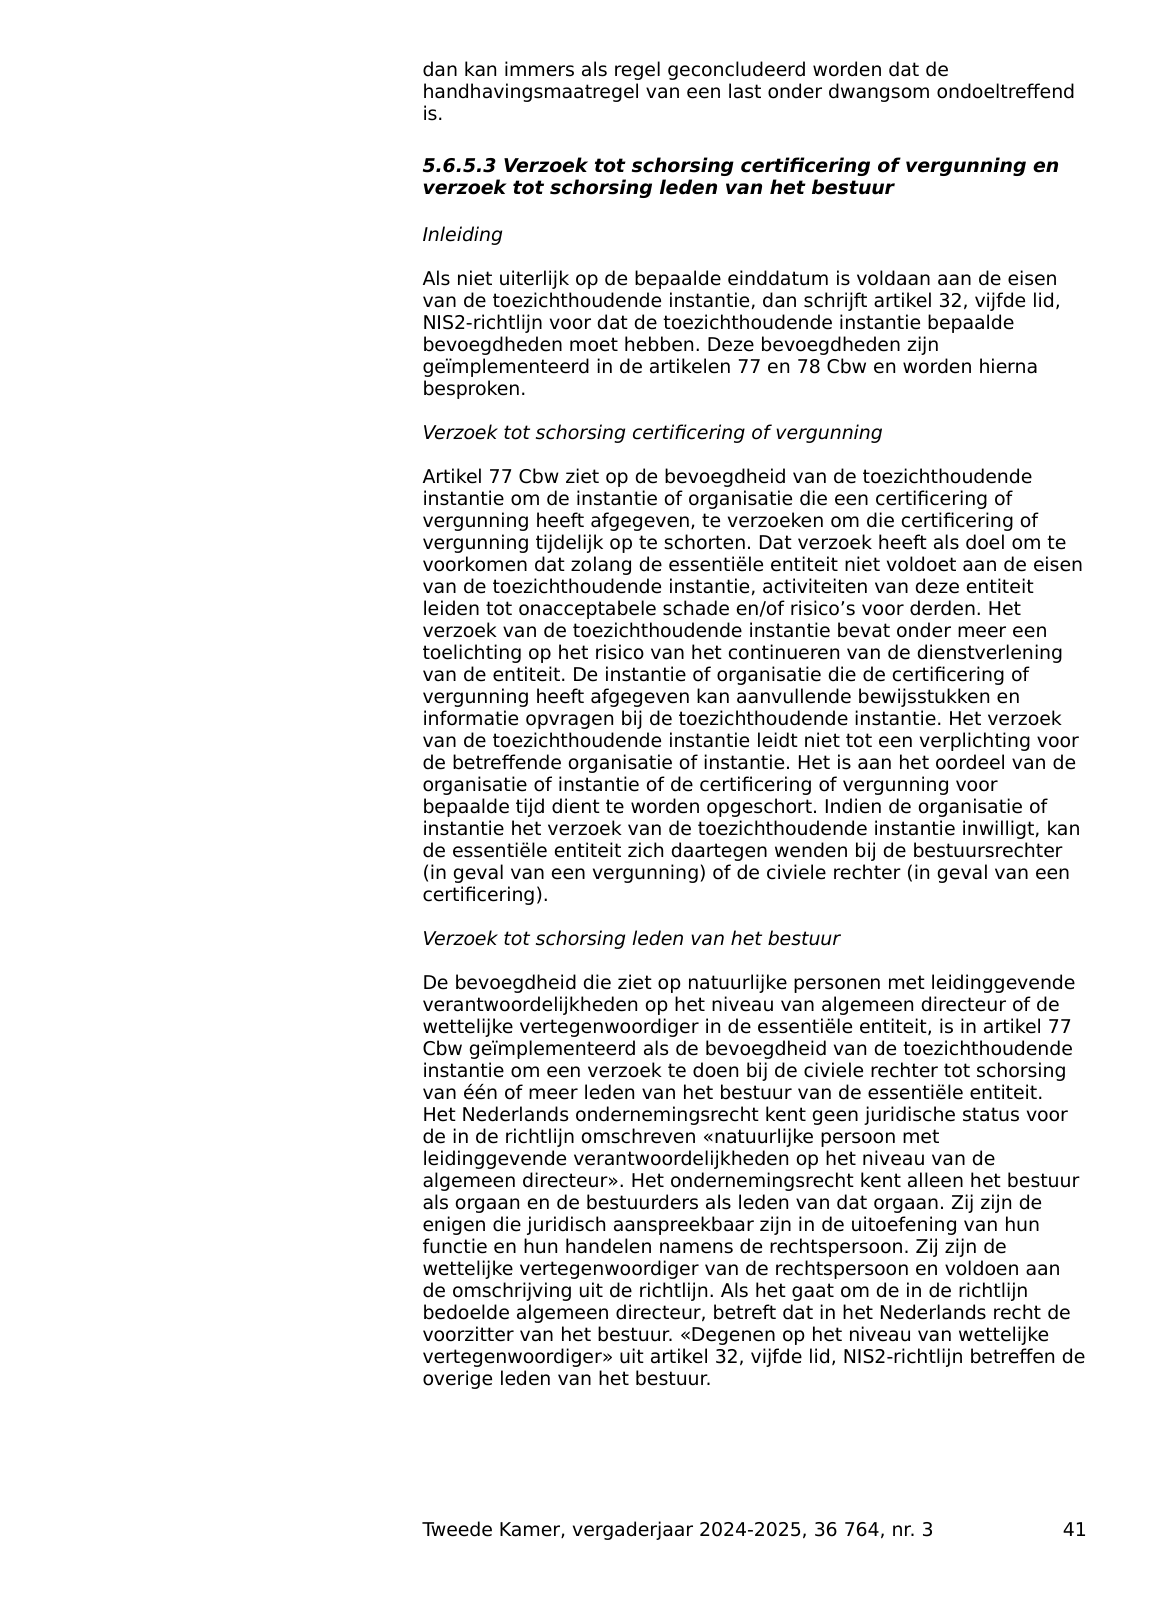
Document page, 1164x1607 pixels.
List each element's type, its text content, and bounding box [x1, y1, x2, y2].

subtitle 5.6.5.3 Verzoek tot schorsing certificering of vergunning en verzoek tot schorsing leden van het bestuur [422, 155, 1087, 199]
subtitle Verzoek tot schorsing leden van het bestuur [422, 928, 1087, 950]
text Artikel 77 Cbw ziet op de bevoegdheid van de toezichthoudende instantie om de instantie of organisatie die een certificering of vergunning heeft afgegeven, te verzoeken om die certificering of vergunning tijdelijk op te schorten. Dat verzoek heeft als doel om te voorkomen dat zolang de essentiële entiteit niet voldoet aan de eisen van de toezichthoudende instantie, activiteiten van deze entiteit leiden tot onacceptabele schade en/of risico’s voor derden. Het verzoek van de toezichthoudende instantie bevat onder meer een toelichting op het risico van het continueren van de dienstverlening van de entiteit. De instantie of organisatie die de certificering of vergunning heeft afgegeven kan aanvullende bewijsstukken en informatie opvragen bij de toezichthoudende instantie. Het verzoek van de toezichthoudende instantie leidt niet tot een verplichting voor de betreffende organisatie of instantie. Het is aan het oordeel van de organisatie of instantie of de certificering of vergunning voor bepaalde tijd dient te worden opgeschort. Indien de organisatie of instantie het verzoek van de toezichthoudende instantie inwilligt, kan de essentiële entiteit zich daartegen wenden bij de bestuursrechter (in geval van een vergunning) of de civiele rechter (in geval van een certificering). [422, 466, 1087, 906]
text dan kan immers als regel geconcludeerd worden dat de handhavingsmaatregel van een last onder dwangsom ondoeltreffend is. [422, 59, 1087, 125]
text Het Nederlands ondernemingsrecht kent geen juridische status voor de in de richtlijn omschreven «natuurlijke persoon met leidinggevende verantwoordelijkheden op het niveau van de algemeen directeur». Het ondernemingsrecht kent alleen het bestuur als orgaan en de bestuurders als leden van dat orgaan. Zij zijn de enigen die juridisch aanspreekbaar zijn in de uitoefening van hun functie en hun handelen namens de rechtspersoon. Zij zijn de wettelijke vertegenwoordiger van de rechtspersoon en voldoen aan de omschrijving uit de richtlijn. Als het gaat om de in de richtlijn bedoelde algemeen directeur, betreft dat in het Nederlands recht de voorzitter van het bestuur. «Degenen op het niveau van wettelijke vertegenwoordiger» uit artikel 32, vijfde lid, NIS2-richtlijn betreffen de overige leden van het bestuur. [422, 1104, 1087, 1390]
subtitle Inleiding [422, 224, 1087, 246]
text De bevoegdheid die ziet op natuurlijke personen met leidinggevende verantwoordelijkheden op het niveau van algemeen directeur of de wettelijke vertegenwoordiger in de essentiële entiteit, is in artikel 77 Cbw geïmplementeerd als de bevoegdheid van de toezichthoudende instantie om een verzoek te doen bij de civiele rechter tot schorsing van één of meer leden van het bestuur van de essentiële entiteit. [422, 972, 1087, 1104]
text Als niet uiterlijk op de bepaalde einddatum is voldaan aan de eisen van de toezichthoudende instantie, dan schrijft artikel 32, vijfde lid, NIS2-richtlijn voor dat de toezichthoudende instantie bepaalde bevoegdheden moet hebben. Deze bevoegdheden zijn geïmplementeerd in de artikelen 77 en 78 Cbw en worden hierna besproken. [422, 268, 1087, 400]
subtitle Verzoek tot schorsing certificering of vergunning [422, 422, 1087, 444]
